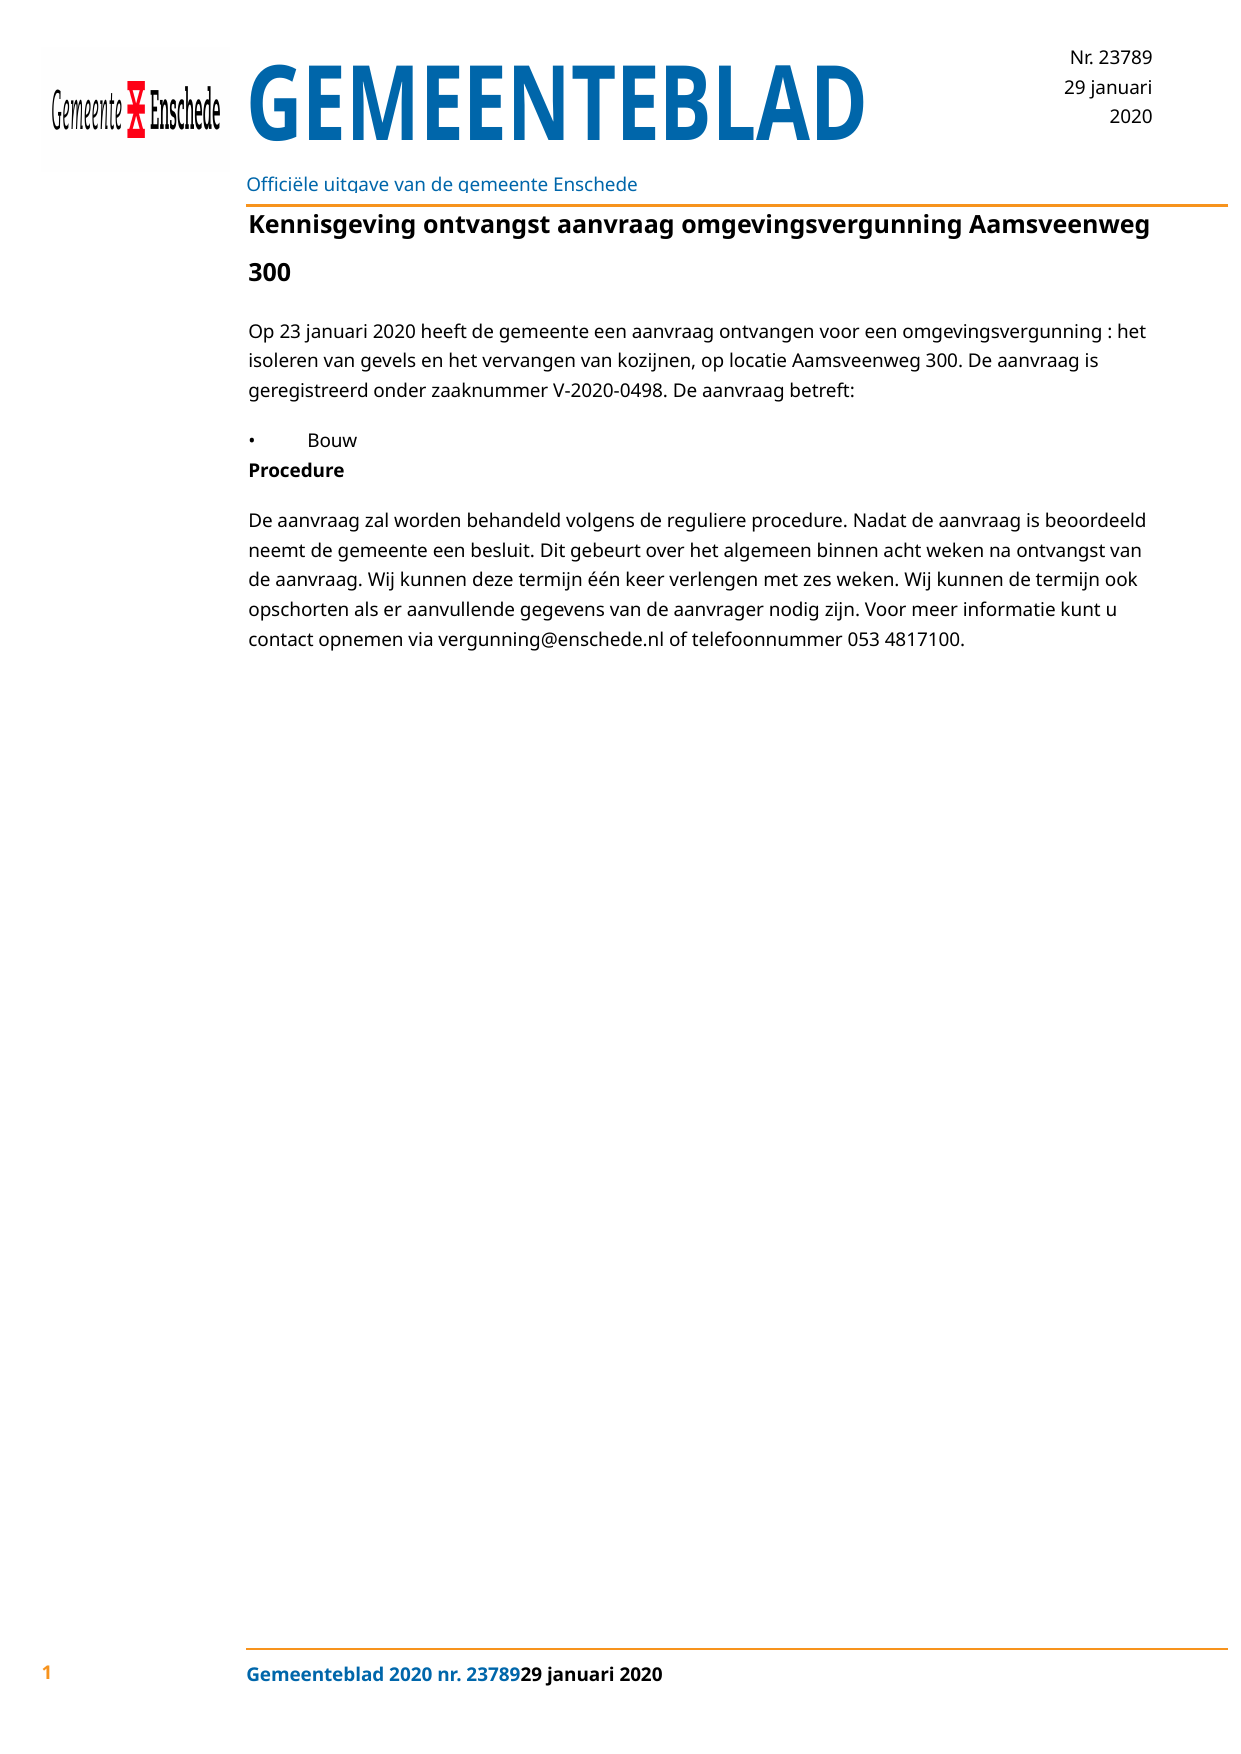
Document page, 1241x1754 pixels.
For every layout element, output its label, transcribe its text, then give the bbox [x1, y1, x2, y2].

text Kennisgeving ontvangst aanvraag omgevingsvergunning Aamsveenweg 300 [248, 207, 1152, 288]
text De aanvraag zal worden behandeld volgens de reguliere procedure. Nadat de aanvraag is beoordeeld neemt de gemeente een besluit. Dit gebeurt over het algemeen binnen acht weken na ontvangst van de aanvraag. Wij kunnen deze termijn één keer verlengen met zes weken. Wij kunnen de termijn ook opschorten als er aanvullende gegevens van de aanvrager nodig zijn. Voor meer informatie kunt u contact opnemen via vergunning@enschede.nl of telefoonnummer 053 4817100. [248, 507, 1152, 652]
list Bouw [248, 427, 1152, 453]
text Op 23 januari 2020 heeft de gemeente een aanvraag ontvangen voor een omgevingsvergunning : het isoleren van gevels en het vervangen van kozijnen, op locatie Aamsveenweg 300. De aanvraag is geregistreerd onder zaaknummer V-2020-0498. De aanvraag betreft: [248, 318, 1152, 403]
text Procedure [248, 457, 1152, 483]
picture [41, 47, 231, 172]
